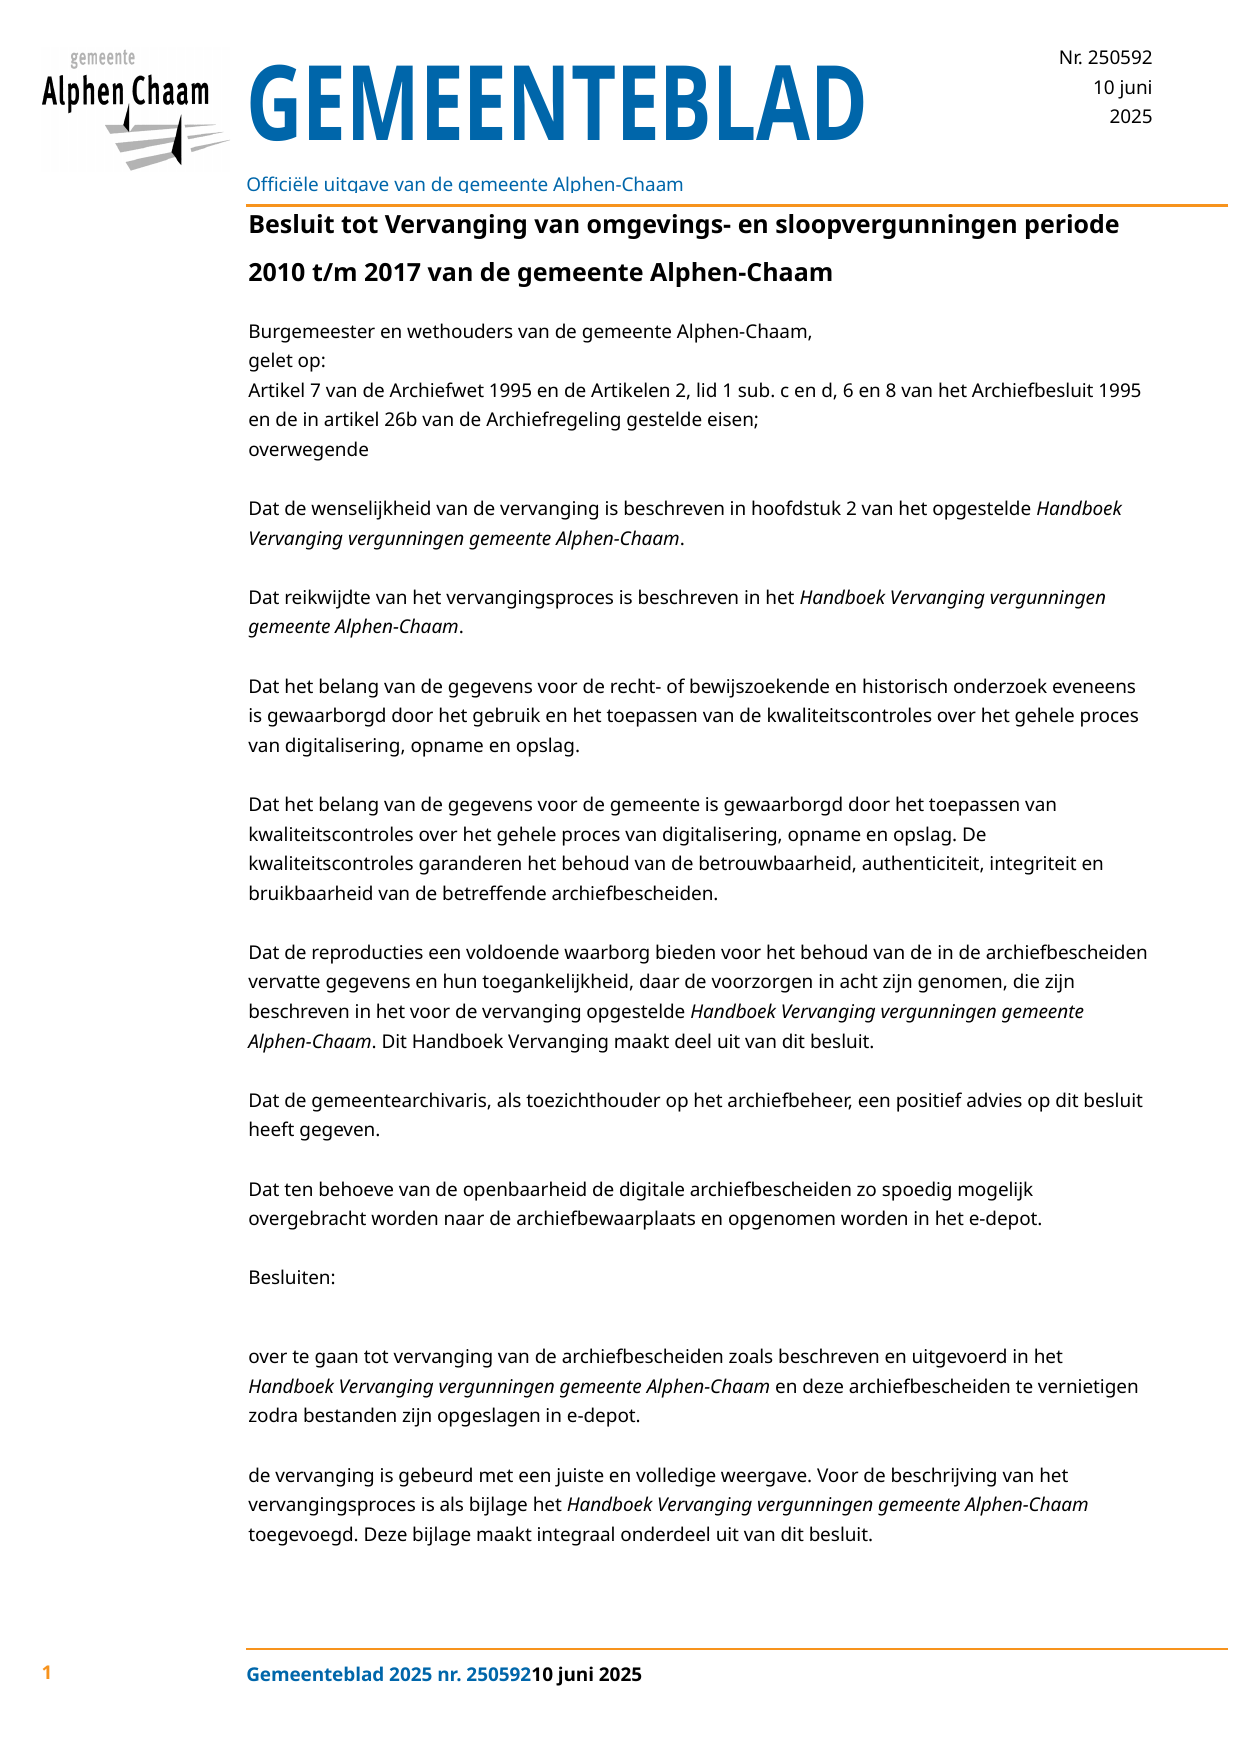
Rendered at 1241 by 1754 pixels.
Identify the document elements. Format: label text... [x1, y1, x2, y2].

text overwegende [248, 436, 1152, 462]
text Dat ten behoeve van de openbaarheid de digitale archiefbescheiden zo spoedig mogelijk overgebracht worden naar de archiefbewaarplaats en opgenomen worden in het e-depot. [248, 1176, 1152, 1231]
text Artikel 7 van de Archiefwet 1995 en de Artikelen 2, lid 1 sub. c en d, 6 en 8 van het Archiefbesluit 1995 en de in artikel 26b van de Archiefregeling gestelde eisen; [248, 377, 1152, 432]
text de vervanging is gebeurd met een juiste en volledige weergave. Voor de beschrijving van het vervangingsproces is als bijlage het Handboek Vervanging vergunningen gemeente Alphen-Chaam toegevoegd. Deze bijlage maakt integraal onderdeel uit van dit besluit. [248, 1462, 1152, 1547]
text Besluit tot Vervanging van omgevings- en sloopvergunningen periode 2010 t/m 2017 van de gemeente Alphen-Chaam [248, 207, 1152, 288]
text Dat de gemeentearchivaris, als toezichthouder op het archiefbeheer, een positief advies op dit besluit heeft gegeven. [248, 1087, 1152, 1142]
text Besluiten: [248, 1264, 1152, 1290]
text Burgemeester en wethouders van de gemeente Alphen-Chaam, [248, 318, 1152, 344]
picture [41, 47, 231, 172]
text gelet op: [248, 347, 1152, 373]
text Dat de wenselijkheid van de vervanging is beschreven in hoofdstuk 2 van het opgestelde Handboek Vervanging vergunningen gemeente Alphen-Chaam. [248, 495, 1152, 551]
text Dat de reproducties een voldoende waarborg bieden voor het behoud van de in de archiefbescheiden vervatte gegevens en hun toegankelijkheid, daar de voorzorgen in acht zijn genomen, die zijn beschreven in het voor de vervanging opgestelde Handboek Vervanging vergunningen gemeente Alphen-Chaam. Dit Handboek Vervanging maakt deel uit van dit besluit. [248, 939, 1152, 1054]
text Dat reikwijdte van het vervangingsproces is beschreven in het Handboek Vervanging vergunningen gemeente Alphen-Chaam. [248, 584, 1152, 639]
text Dat het belang van de gegevens voor de gemeente is gewaarborgd door het toepassen van kwaliteitscontroles over het gehele proces van digitalisering, opname en opslag. De kwaliteitscontroles garanderen het behoud van de betrouwbaarheid, authenticiteit, integriteit en bruikbaarheid van de betreffende archiefbescheiden. [248, 791, 1152, 906]
text over te gaan tot vervanging van de archiefbescheiden zoals beschreven en uitgevoerd in het Handboek Vervanging vergunningen gemeente Alphen-Chaam en deze archiefbescheiden te vernietigen zodra bestanden zijn opgeslagen in e-depot. [248, 1343, 1152, 1428]
text Dat het belang van de gegevens voor de recht- of bewijszoekende en historisch onderzoek eveneens is gewaarborgd door het gebruik en het toepassen van de kwaliteitscontroles over het gehele proces van digitalisering, opname en opslag. [248, 673, 1152, 758]
